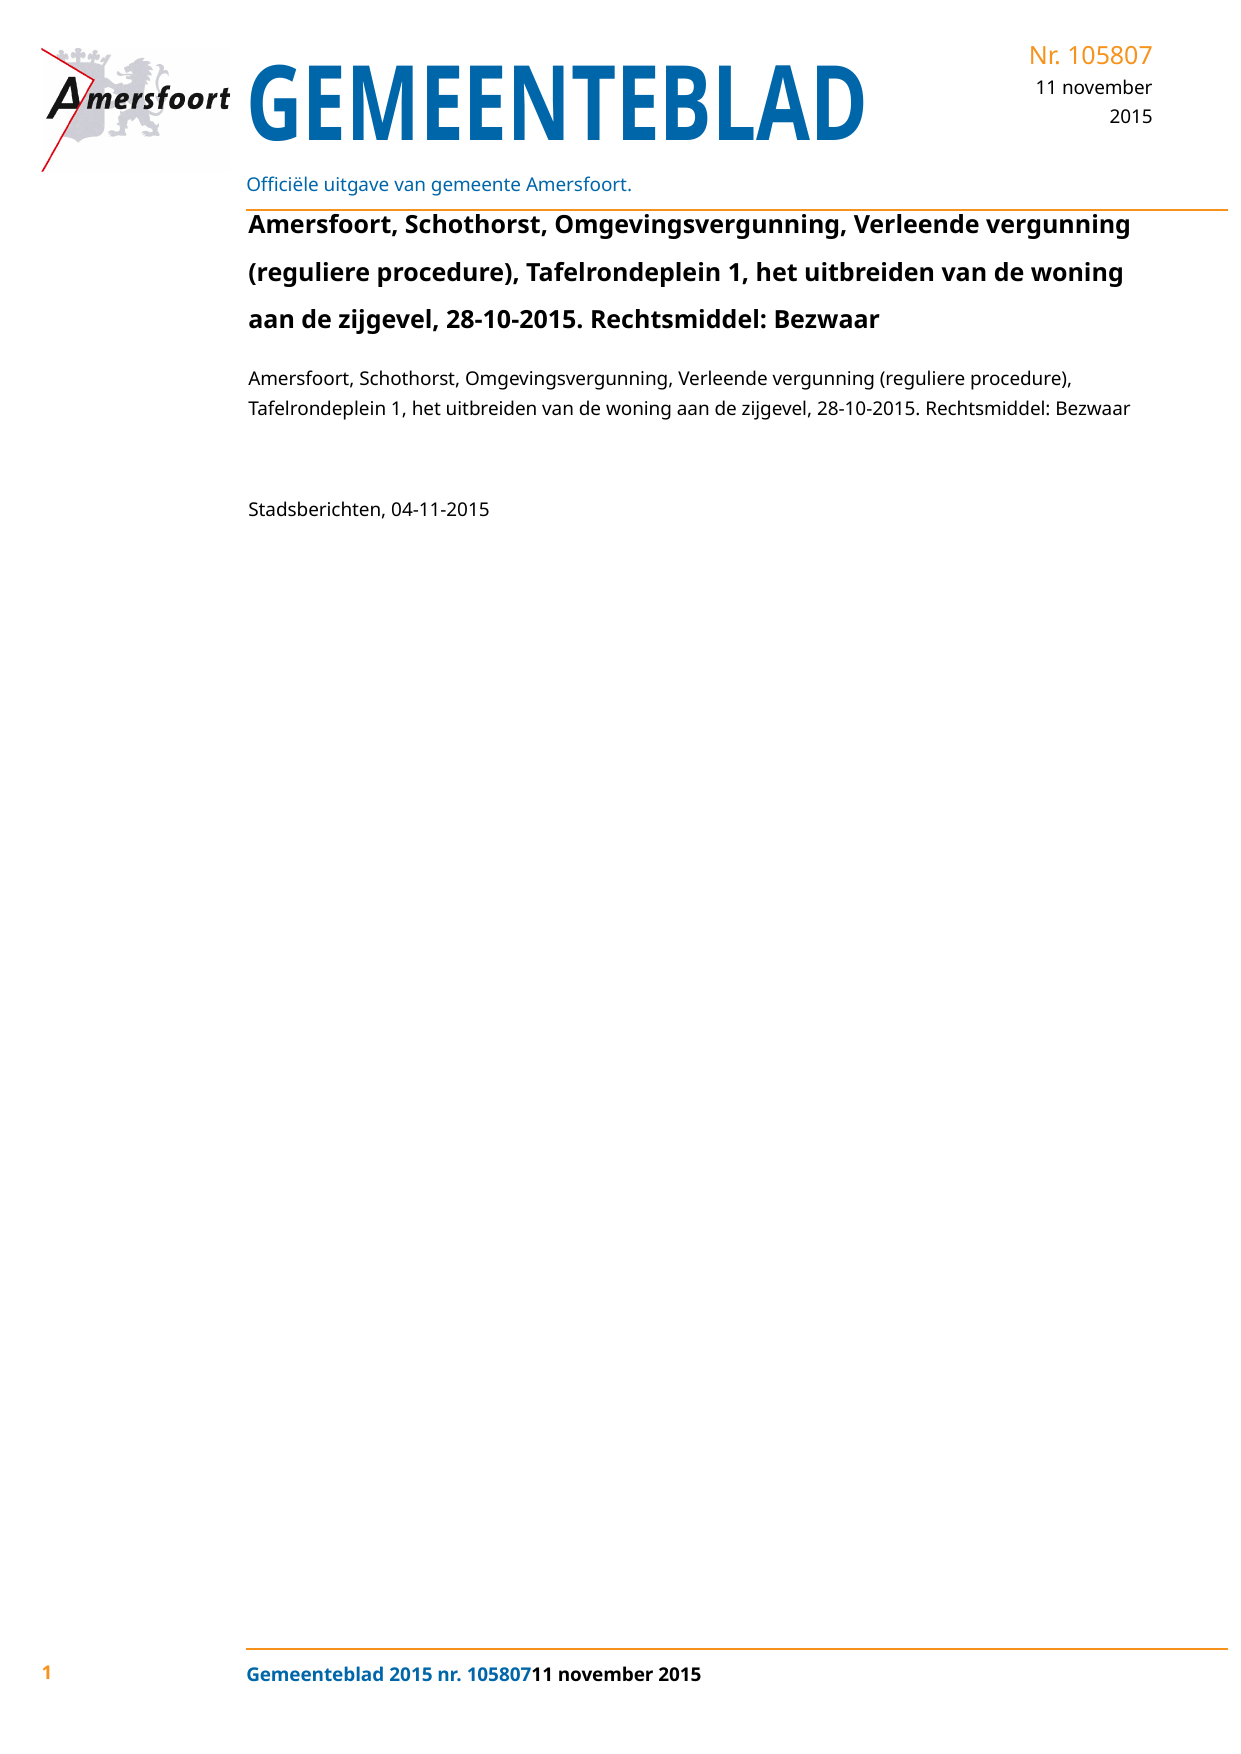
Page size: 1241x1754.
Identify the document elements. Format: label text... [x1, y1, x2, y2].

picture [41, 47, 231, 172]
text Stadsberichten, 04-11-2015 [248, 496, 1152, 522]
text Amersfoort, Schothorst, Omgevingsvergunning, Verleende vergunning (reguliere procedure), Tafelrondeplein 1, het uitbreiden van de woning aan de zijgevel, 28-10-2015. Rechtsmiddel: Bezwaar [248, 211, 1152, 336]
text Amersfoort, Schothorst, Omgevingsvergunning, Verleende vergunning (reguliere procedure), Tafelrondeplein 1, het uitbreiden van de woning aan de zijgevel, 28-10-2015. Rechtsmiddel: Bezwaar [248, 366, 1152, 421]
